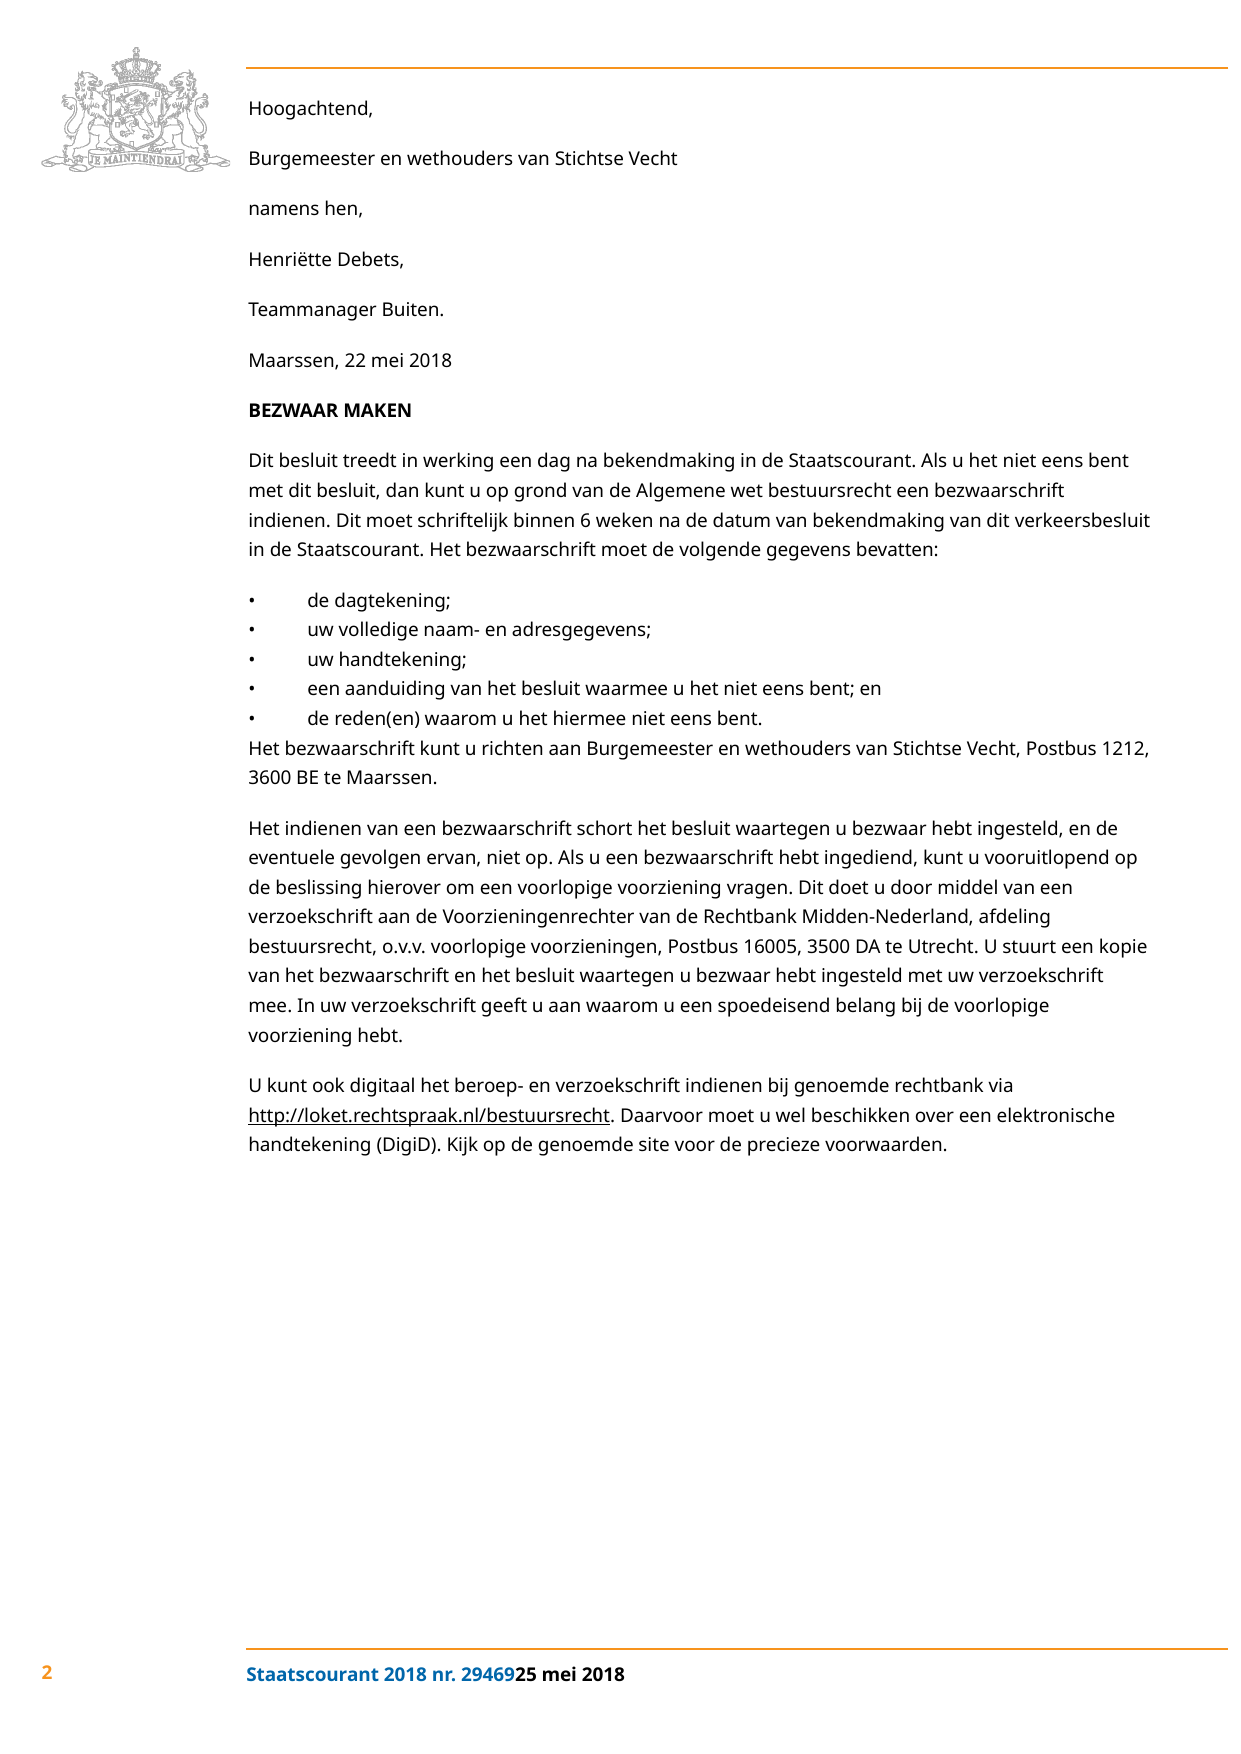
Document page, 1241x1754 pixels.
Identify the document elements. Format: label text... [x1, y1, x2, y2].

text Hoogachtend, [248, 95, 1152, 121]
list een aanduiding van het besluit waarmee u het niet eens bent; en [248, 676, 1152, 701]
text Het bezwaarschrift kunt u richten aan Burgemeester en wethouders van Stichtse Vecht, Postbus 1212, 3600 BE te Maarssen. [248, 735, 1152, 790]
text Burgemeester en wethouders van Stichtse Vecht [248, 145, 1152, 171]
list de reden(en) waarom u het hiermee niet eens bent. [248, 705, 1152, 731]
text U kunt ook digitaal het beroep- en verzoekschrift indienen bij genoemde rechtbank via http://loket.rechtspraak.nl/bestuursrecht. Daarvoor moet u wel beschikken over een elektronische handtekening (DigiD). Kijk op de genoemde site voor de precieze voorwaarden. [248, 1072, 1152, 1157]
list de dagtekening; [248, 587, 1152, 613]
text Het indienen van een bezwaarschrift schort het besluit waartegen u bezwaar hebt ingesteld, en de eventuele gevolgen ervan, niet op. Als u een bezwaarschrift hebt ingediend, kunt u vooruitlopend op de beslissing hierover om een voorlopige voorziening vragen. Dit doet u door middel van een verzoekschrift aan de Voorzieningenrechter van de Rechtbank Midden-Nederland, afdeling bestuursrecht, o.v.v. voorlopige voorzieningen, Postbus 16005, 3500 DA te Utrecht. U stuurt een kopie van het bezwaarschrift en het besluit waartegen u bezwaar hebt ingesteld met uw verzoekschrift mee. In uw verzoekschrift geeft u aan waarom u een spoedeisend belang bij de voorlopige voorziening hebt. [248, 815, 1152, 1048]
picture [41, 47, 231, 172]
text Maarssen, 22 mei 2018 [248, 347, 1152, 373]
text Dit besluit treedt in werking een dag na bekendmaking in de Staatscourant. Als u het niet eens bent met dit besluit, dan kunt u op grond van de Algemene wet bestuursrecht een bezwaarschrift indienen. Dit moet schriftelijk binnen 6 weken na de datum van bekendmaking van dit verkeersbesluit in de Staatscourant. Het bezwaarschrift moet de volgende gegevens bevatten: [248, 448, 1152, 562]
text Teammanager Buiten. [248, 296, 1152, 322]
list uw volledige naam- en adresgegevens; [248, 616, 1152, 642]
text namens hen, [248, 196, 1152, 221]
text BEZWAAR MAKEN [248, 397, 1152, 423]
list uw handtekening; [248, 646, 1152, 672]
text Henriëtte Debets, [248, 246, 1152, 272]
